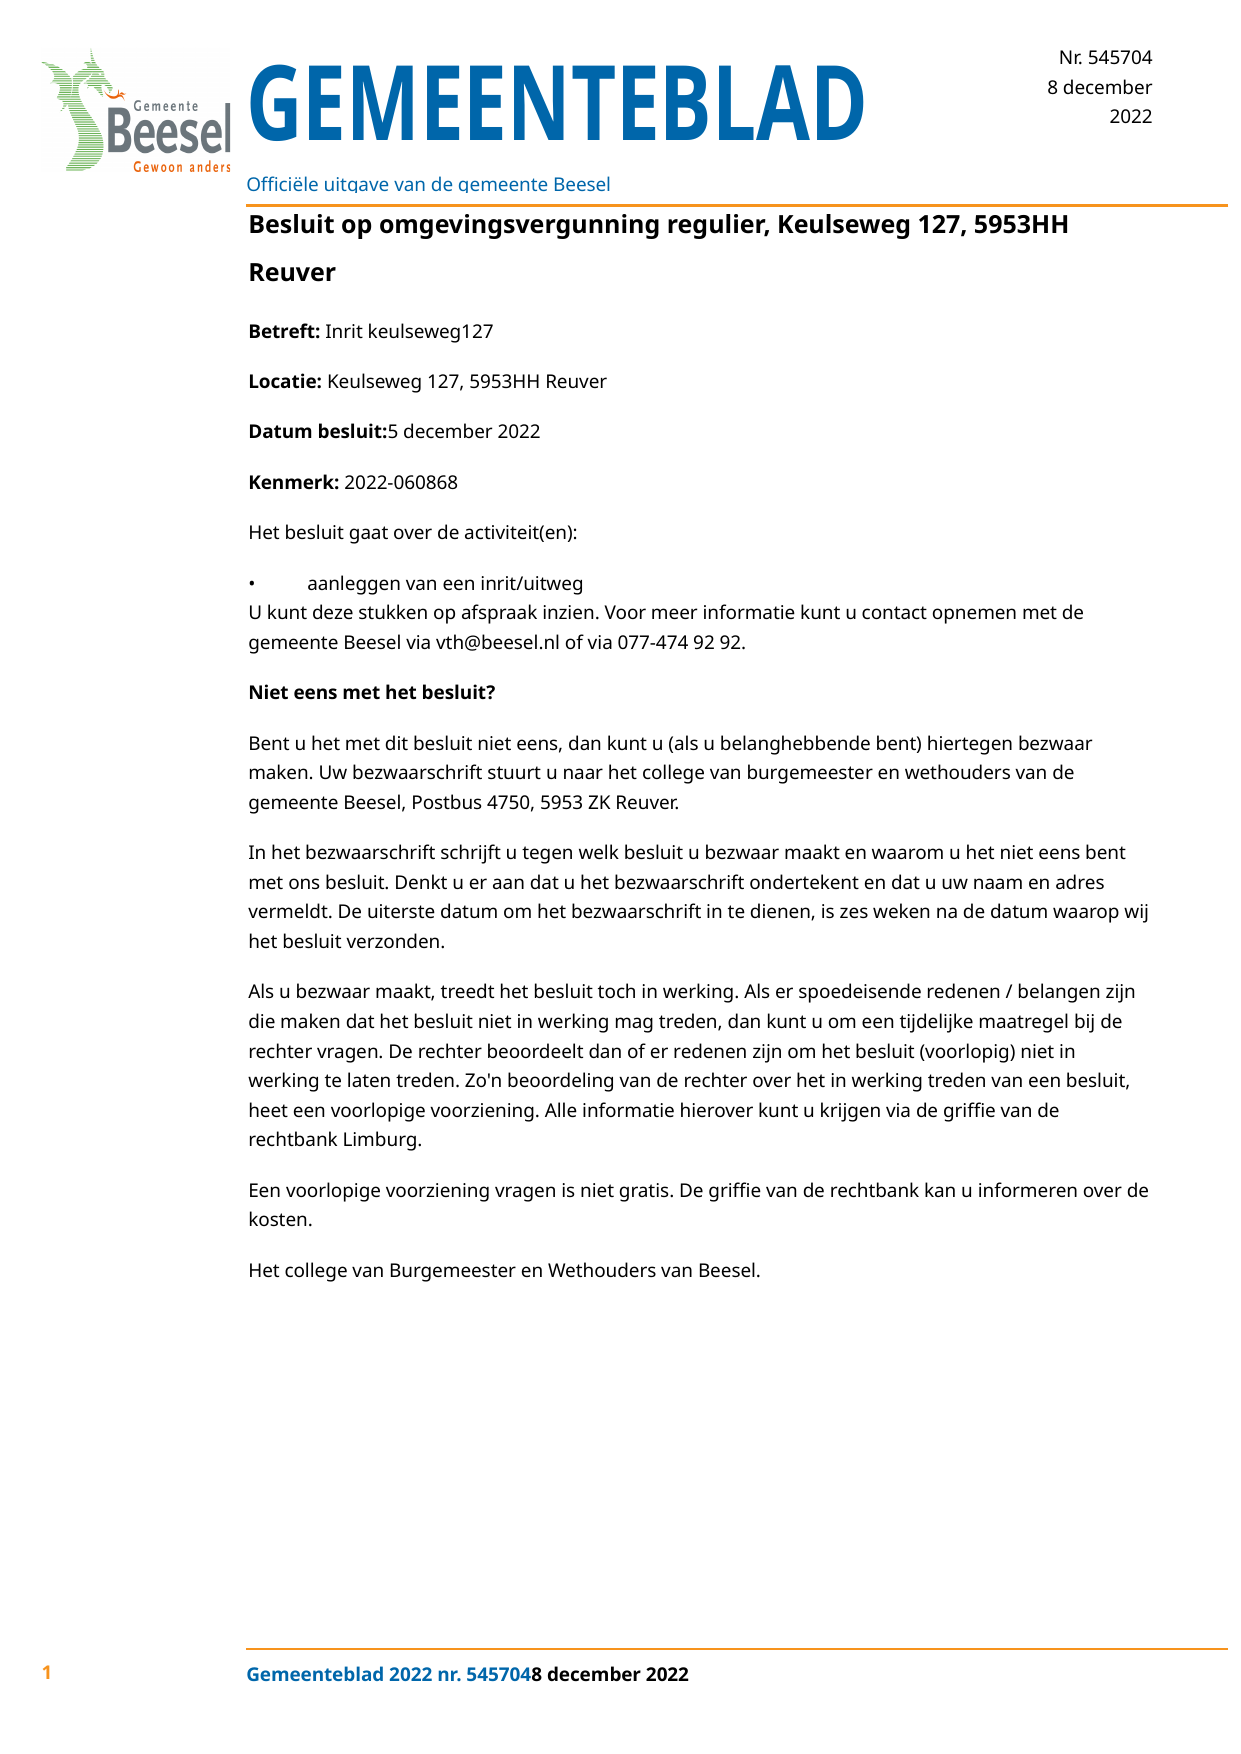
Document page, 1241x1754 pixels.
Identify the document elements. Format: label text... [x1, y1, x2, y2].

text Besluit op omgevingsvergunning regulier, Keulseweg 127, 5953HH Reuver [248, 207, 1152, 288]
text Niet eens met het besluit? [248, 679, 1152, 705]
text Datum besluit:5 december 2022 [248, 419, 1152, 444]
text Een voorlopige voorziening vragen is niet gratis. De griffie van de rechtbank kan u informeren over de kosten. [248, 1177, 1152, 1232]
text Betreft: Inrit keulseweg127 [248, 318, 1152, 344]
list aanleggen van een inrit/uitweg [248, 570, 1152, 596]
text In het bezwaarschrift schrijft u tegen welk besluit u bezwaar maakt en waarom u het niet eens bent met ons besluit. Denkt u er aan dat u het bezwaarschrift ondertekent en dat u uw naam en adres vermeldt. De uiterste datum om het bezwaarschrift in te dienen, is zes weken na de datum waarop wij het besluit verzonden. [248, 839, 1152, 954]
text Bent u het met dit besluit niet eens, dan kunt u (als u belanghebbende bent) hiertegen bezwaar maken. Uw bezwaarschrift stuurt u naar het college van burgemeester en wethouders van de gemeente Beesel, Postbus 4750, 5953 ZK Reuver. [248, 730, 1152, 815]
text Kenmerk: 2022-060868 [248, 469, 1152, 495]
text U kunt deze stukken op afspraak inzien. Voor meer informatie kunt u contact opnemen met de gemeente Beesel via vth@beesel.nl of via 077-474 92 92. [248, 599, 1152, 655]
picture [41, 47, 231, 172]
text Het college van Burgemeester en Wethouders van Beesel. [248, 1257, 1152, 1283]
text Locatie: Keulseweg 127, 5953HH Reuver [248, 368, 1152, 394]
text Het besluit gaat over de activiteit(en): [248, 519, 1152, 545]
text Als u bezwaar maakt, treedt het besluit toch in werking. Als er spoedeisende redenen / belangen zijn die maken dat het besluit niet in werking mag treden, dan kunt u om een tijdelijke maatregel bij de rechter vragen. De rechter beoordeelt dan of er redenen zijn om het besluit (voorlopig) niet in werking te laten treden. Zo'n beoordeling van de rechter over het in werking treden van een besluit, heet een voorlopige voorziening. Alle informatie hierover kunt u krijgen via de griffie van de rechtbank Limburg. [248, 979, 1152, 1152]
